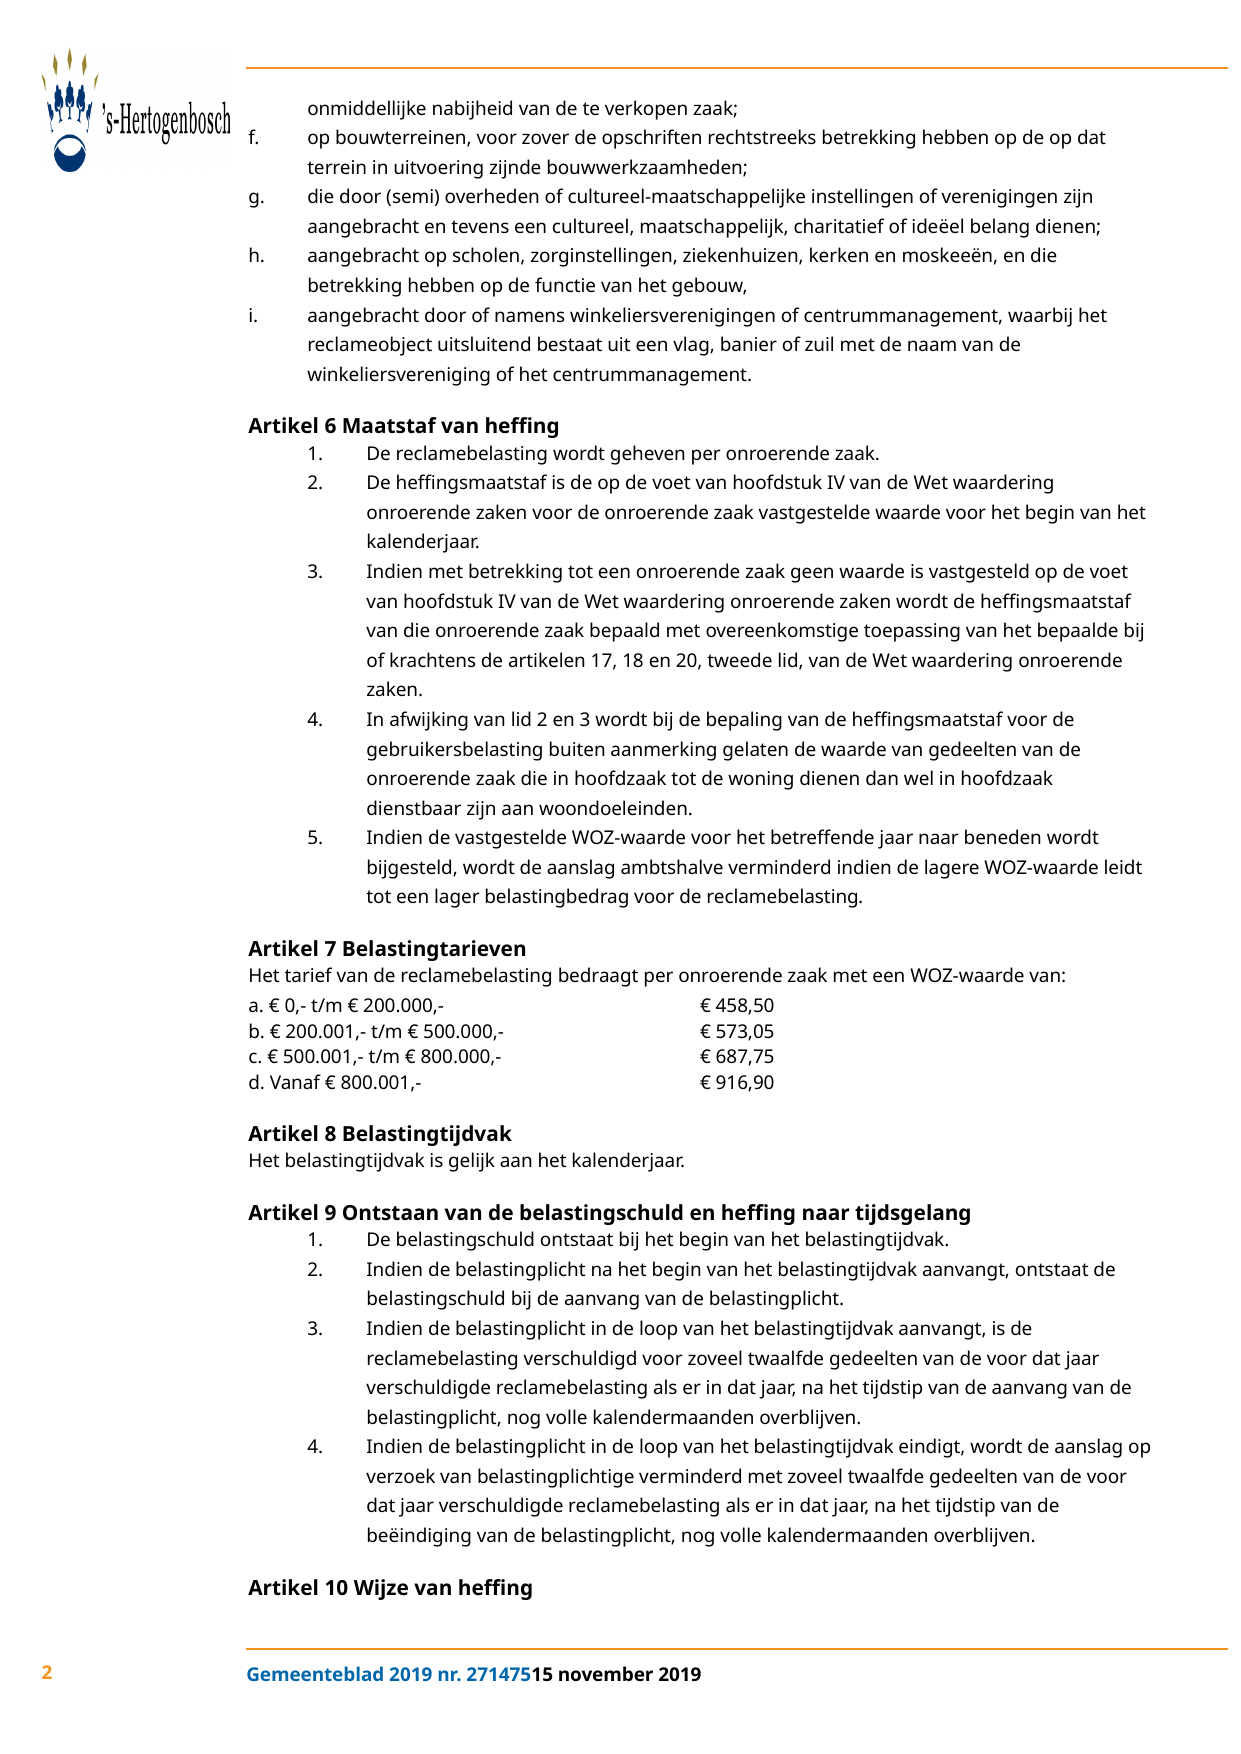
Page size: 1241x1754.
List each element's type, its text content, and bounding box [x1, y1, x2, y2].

list Indien de vastgestelde WOZ-waarde voor het betreffende jaar naar beneden wordt bijgesteld, wordt de aanslag ambtshalve verminderd indien de lagere WOZ-waarde leidt tot een lager belastingbedrag voor de reclamebelasting. [307, 824, 1152, 909]
table_header a. € 0,- t/m € 200.000,- [248, 992, 700, 1018]
picture [41, 47, 231, 172]
text Het tarief van de reclamebelasting bedraagt per onroerende zaak met een WOZ-waarde van: [248, 962, 1152, 988]
table_cell € 916,90 [700, 1069, 1152, 1095]
list In afwijking van lid 2 en 3 wordt bij de bepaling van de heffingsmaatstaf voor de gebruikersbelasting buiten aanmerking gelaten de waarde van gedeelten van de onroerende zaak die in hoofdzaak tot de woning dienen dan wel in hoofdzaak dienstbaar zijn aan woondoeleinden. [307, 706, 1152, 821]
text Artikel 6 Maatstaf van heffing [248, 411, 1152, 440]
text Artikel 9 Ontstaan van de belastingschuld en heffing naar tijdsgelang [248, 1198, 1152, 1226]
list Indien de belastingplicht na het begin van het belastingtijdvak aanvangt, ontstaat de belastingschuld bij de aanvang van de belastingplicht. [307, 1256, 1152, 1311]
table_cell € 573,05 [700, 1018, 1152, 1044]
list Indien de belastingplicht in de loop van het belastingtijdvak aanvangt, is de reclamebelasting verschuldigd voor zoveel twaalfde gedeelten van de voor dat jaar verschuldigde reclamebelasting als er in dat jaar, na het tijdstip van de aanvang van de belastingplicht, nog volle kalendermaanden overblijven. [307, 1315, 1152, 1430]
table_header € 458,50 [700, 992, 1152, 1018]
text Artikel 10 Wijze van heffing [248, 1573, 1152, 1601]
list Indien met betrekking tot een onroerende zaak geen waarde is vastgesteld op de voet van hoofdstuk IV van de Wet waardering onroerende zaken wordt de heffingsmaatstaf van die onroerende zaak bepaald met overeenkomstige toepassing van het bepaalde bij of krachtens de artikelen 17, 18 en 20, tweede lid, van de Wet waardering onroerende zaken. [307, 558, 1152, 702]
table_cell € 687,75 [700, 1044, 1152, 1069]
list De heffingsmaatstaf is de op de voet van hoofdstuk IV van de Wet waardering onroerende zaken voor de onroerende zaak vastgestelde waarde voor het begin van het kalenderjaar. [307, 469, 1152, 554]
list onmiddellijke nabijheid van de te verkopen zaak; [248, 95, 1152, 121]
list De belastingschuld ontstaat bij het begin van het belastingtijdvak. [307, 1226, 1152, 1252]
list aangebracht door of namens winkeliersverenigingen of centrummanagement, waarbij het reclameobject uitsluitend bestaat uit een vlag, banier of zuil met de naam van de winkeliersvereniging of het centrummanagement. [248, 302, 1152, 387]
list aangebracht op scholen, zorginstellingen, ziekenhuizen, kerken en moskeeën, en die betrekking hebben op de functie van het gebouw, [248, 243, 1152, 298]
list Indien de belastingplicht in de loop van het belastingtijdvak eindigt, wordt de aanslag op verzoek van belastingplichtige verminderd met zoveel twaalfde gedeelten van de voor dat jaar verschuldigde reclamebelasting als er in dat jaar, na het tijdstip van de beëindiging van de belastingplicht, nog volle kalendermaanden overblijven. [307, 1433, 1152, 1548]
table_cell b. € 200.001,- t/m € 500.000,- [248, 1018, 700, 1044]
list op bouwterreinen, voor zover de opschriften rechtstreeks betrekking hebben op de op dat terrein in uitvoering zijnde bouwwerkzaamheden; [248, 124, 1152, 180]
table_cell d. Vanaf € 800.001,- [248, 1069, 700, 1095]
list die door (semi) overheden of cultureel-maatschappelijke instellingen of verenigingen zijn aangebracht en tevens een cultureel, maatschappelijk, charitatief of ideëel belang dienen; [248, 183, 1152, 239]
table_cell c. € 500.001,- t/m € 800.000,- [248, 1044, 700, 1069]
list De reclamebelasting wordt geheven per onroerende zaak. [307, 440, 1152, 466]
text Artikel 8 Belastingtijdvak [248, 1119, 1152, 1148]
text Artikel 7 Belastingtarieven [248, 934, 1152, 962]
text Het belastingtijdvak is gelijk aan het kalenderjaar. [248, 1148, 1152, 1173]
